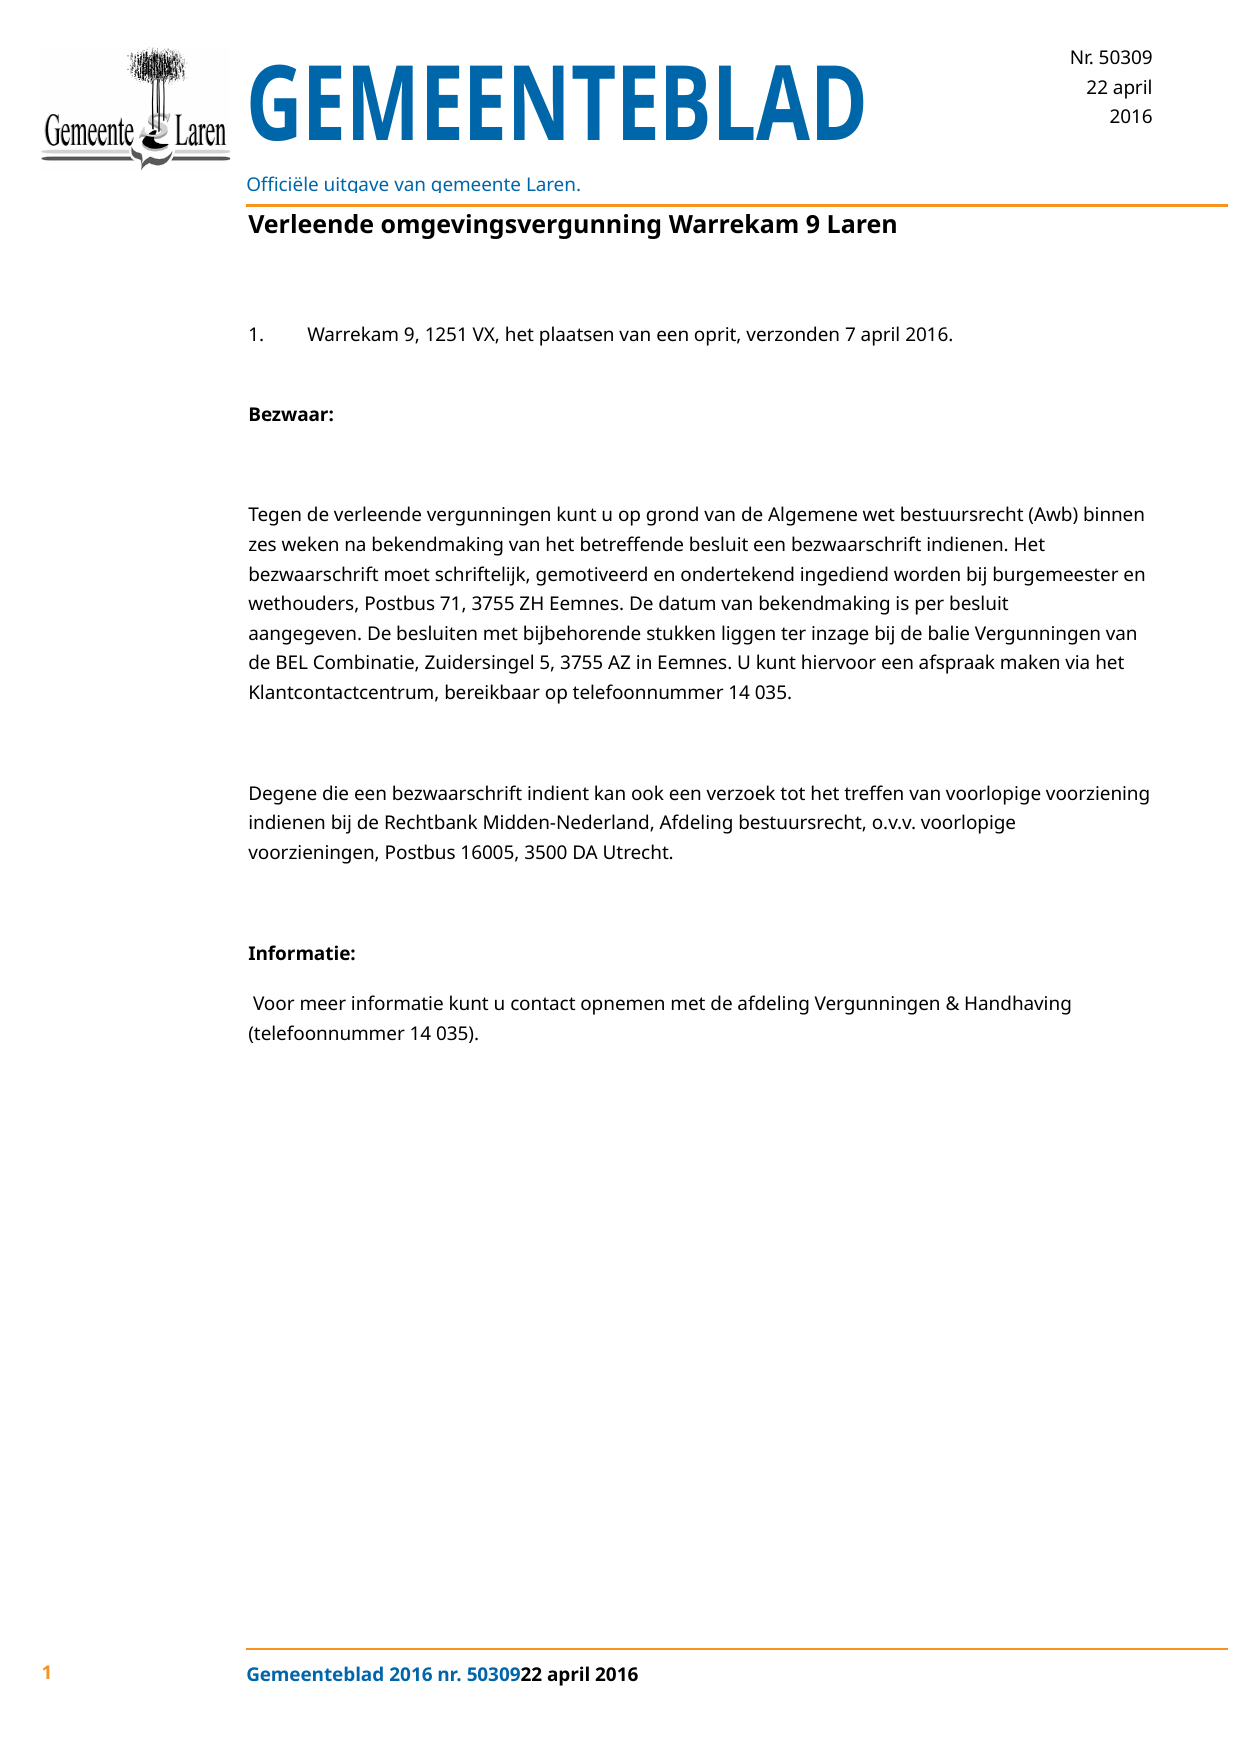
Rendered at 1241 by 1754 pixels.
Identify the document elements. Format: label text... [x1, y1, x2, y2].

list Warrekam 9, 1251 VX, het plaatsen van een oprit, verzonden 7 april 2016. [248, 321, 1152, 346]
picture [41, 47, 231, 172]
text Tegen de verleende vergunningen kunt u op grond van de Algemene wet bestuursrecht (Awb) binnen zes weken na bekendmaking van het betreffende besluit een bezwaarschrift indienen. Het bezwaarschrift moet schriftelijk, gemotiveerd en ondertekend ingediend worden bij burgemeester en wethouders, Postbus 71, 3755 ZH Eemnes. De datum van bekendmaking is per besluit aangegeven. De besluiten met bijbehorende stukken liggen ter inzage bij de balie Vergunningen van de BEL Combinatie, Zuidersingel 5, 3755 AZ in Eemnes. U kunt hiervoor een afspraak maken via het Klantcontactcentrum, bereikbaar op telefoonnummer 14 035. [248, 502, 1152, 705]
text Degene die een bezwaarschrift indient kan ook een verzoek tot het treffen van voorlopige voorziening indienen bij de Rechtbank Midden-Nederland, Afdeling bestuursrecht, o.v.v. voorlopige voorzieningen, Postbus 16005, 3500 DA Utrecht. [248, 780, 1152, 865]
text Verleende omgevingsvergunning Warrekam 9 Laren [248, 207, 1152, 241]
text Voor meer informatie kunt u contact opnemen met de afdeling Vergunningen & Handhaving (telefoonnummer 14 035). [248, 990, 1152, 1046]
text Informatie: [248, 940, 1152, 966]
text Bezwaar: [248, 401, 1152, 426]
